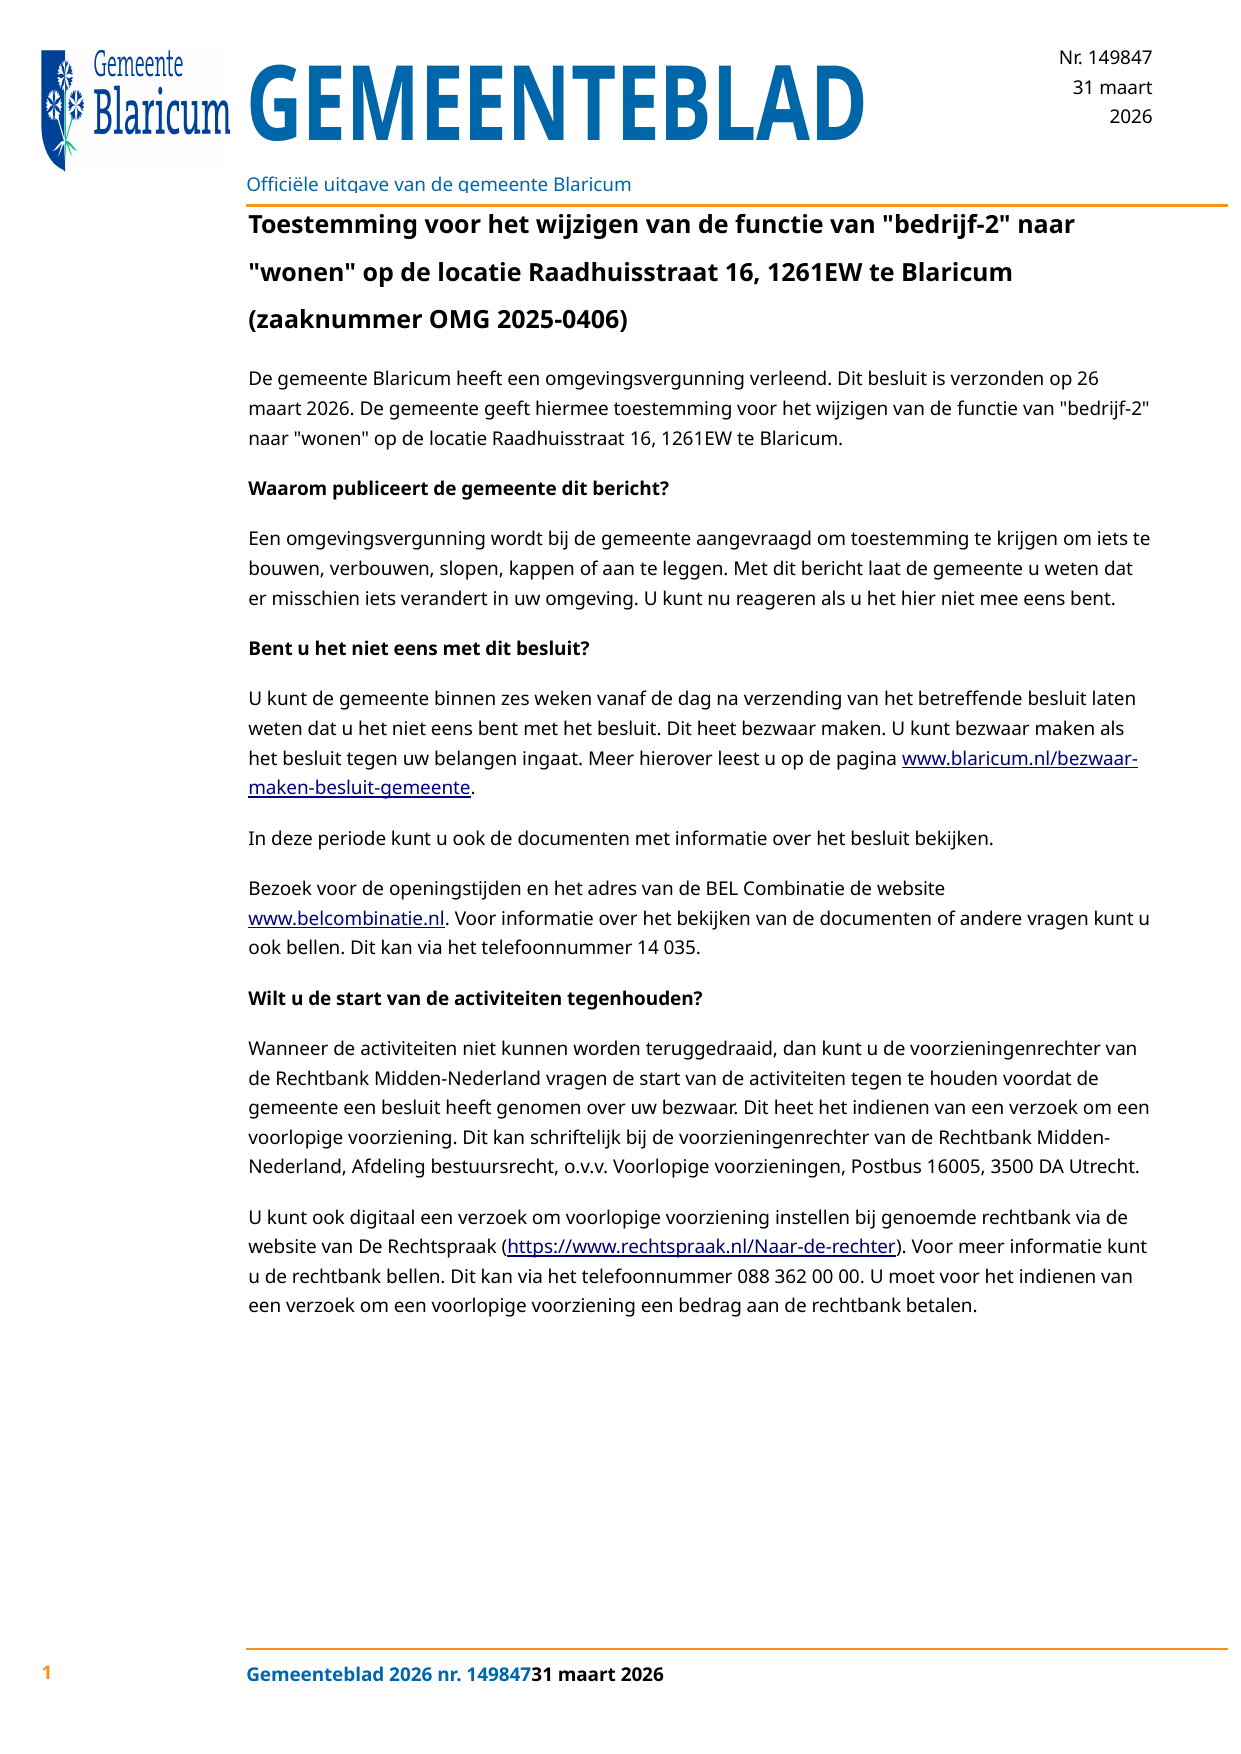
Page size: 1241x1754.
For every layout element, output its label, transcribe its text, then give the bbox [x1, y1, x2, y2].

text U kunt ook digitaal een verzoek om voorlopige voorziening instellen bij genoemde rechtbank via de website van De Rechtspraak (https://www.rechtspraak.nl/Naar-de-rechter). Voor meer informatie kunt u de rechtbank bellen. Dit kan via het telefoonnummer 088 362 00 00. U moet voor het indienen van een verzoek om een voorlopige voorziening een bedrag aan de rechtbank betalen. [248, 1204, 1152, 1318]
picture [41, 47, 231, 172]
text U kunt de gemeente binnen zes weken vanaf de dag na verzending van het betreffende besluit laten weten dat u het niet eens bent met het besluit. Dit heet bezwaar maken. U kunt bezwaar maken als het besluit tegen uw belangen ingaat. Meer hierover leest u op de pagina www.blaricum.nl/bezwaar-maken-besluit-gemeente. [248, 686, 1152, 800]
text In deze periode kunt u ook de documenten met informatie over het besluit bekijken. [248, 825, 1152, 850]
text De gemeente Blaricum heeft een omgevingsvergunning verleend. Dit besluit is verzonden op 26 maart 2026. De gemeente geeft hiermee toestemming voor het wijzigen van de functie van "bedrijf-2" naar "wonen" op de locatie Raadhuisstraat 16, 1261EW te Blaricum. [248, 366, 1152, 450]
text Waarom publiceert de gemeente dit bericht? [248, 475, 1152, 501]
text Toestemming voor het wijzigen van de functie van "bedrijf-2" naar "wonen" op de locatie Raadhuisstraat 16, 1261EW te Blaricum (zaaknummer OMG 2025-0406) [248, 207, 1152, 336]
text Een omgevingsvergunning wordt bij de gemeente aangevraagd om toestemming te krijgen om iets te bouwen, verbouwen, slopen, kappen of aan te leggen. Met dit bericht laat de gemeente u weten dat er misschien iets verandert in uw omgeving. U kunt nu reageren als u het hier niet mee eens bent. [248, 526, 1152, 610]
text Bent u het niet eens met dit besluit? [248, 635, 1152, 661]
text Wanneer de activiteiten niet kunnen worden teruggedraaid, dan kunt u de voorzieningenrechter van de Rechtbank Midden-Nederland vragen de start van de activiteiten tegen te houden voordat de gemeente een besluit heeft genomen over uw bezwaar. Dit heet het indienen van een verzoek om een voorlopige voorziening. Dit kan schriftelijk bij de voorzieningenrechter van de Rechtbank Midden-Nederland, Afdeling bestuursrecht, o.v.v. Voorlopige voorzieningen, Postbus 16005, 3500 DA Utrecht. [248, 1035, 1152, 1179]
text Bezoek voor de openingstijden en het adres van de BEL Combinatie de website www.belcombinatie.nl. Voor informatie over het bekijken van de documenten of andere vragen kunt u ook bellen. Dit kan via het telefoonnummer 14 035. [248, 875, 1152, 960]
text Wilt u de start van de activiteiten tegenhouden? [248, 985, 1152, 1010]
